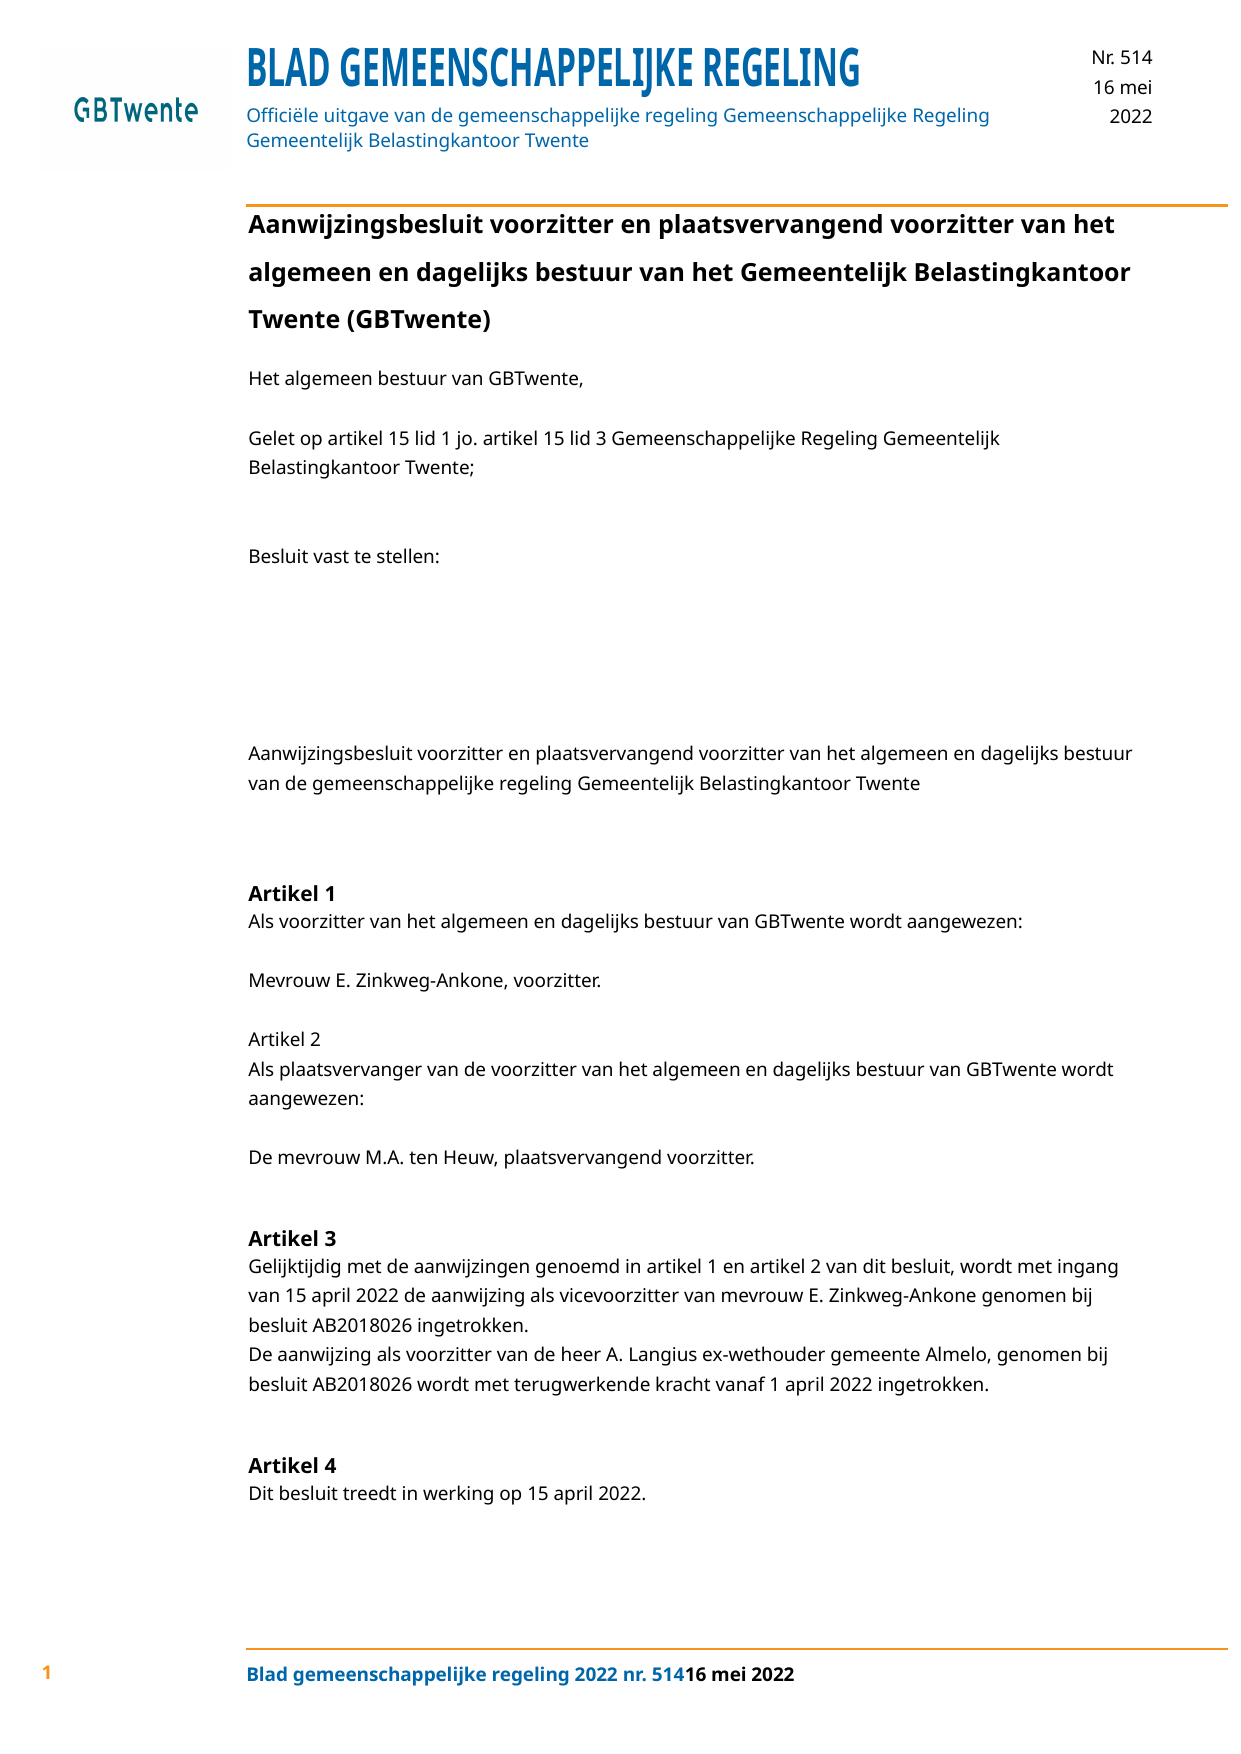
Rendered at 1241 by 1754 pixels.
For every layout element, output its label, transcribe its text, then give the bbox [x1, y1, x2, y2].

text Gelijktijdig met de aanwijzingen genoemd in artikel 1 en artikel 2 van dit besluit, wordt met ingang van 15 april 2022 de aanwijzing als vicevoorzitter van mevrouw E. Zinkweg-Ankone genomen bij besluit AB2018026 ingetrokken. [248, 1253, 1152, 1338]
text Artikel 1 [248, 879, 1152, 908]
text Als plaatsvervanger van de voorzitter van het algemeen en dagelijks bestuur van GBTwente wordt aangewezen: [248, 1056, 1152, 1111]
picture [41, 47, 231, 172]
text De mevrouw M.A. ten Heuw, plaatsvervangend voorzitter. [248, 1144, 1152, 1170]
text De aanwijzing als voorzitter van de heer A. Langius ex-wethouder gemeente Almelo, genomen bij besluit AB2018026 wordt met terugwerkende kracht vanaf 1 april 2022 ingetrokken. [248, 1342, 1152, 1397]
text Artikel 4 [248, 1451, 1152, 1480]
text Het algemeen bestuur van GBTwente, [248, 366, 1152, 391]
text Dit besluit treedt in werking op 15 april 2022. [248, 1480, 1152, 1505]
text Besluit vast te stellen: [248, 543, 1152, 569]
text Gelet op artikel 15 lid 1 jo. artikel 15 lid 3 Gemeenschappelijke Regeling Gemeentelijk Belastingkantoor Twente; [248, 425, 1152, 480]
text Mevrouw E. Zinkweg-Ankone, voorzitter. [248, 967, 1152, 993]
text Aanwijzingsbesluit voorzitter en plaatsvervangend voorzitter van het algemeen en dagelijks bestuur van het Gemeentelijk Belastingkantoor Twente (GBTwente) [248, 207, 1152, 336]
text Aanwijzingsbesluit voorzitter en plaatsvervangend voorzitter van het algemeen en dagelijks bestuur van de gemeenschappelijke regeling Gemeentelijk Belastingkantoor Twente [248, 740, 1152, 796]
text Artikel 2 [248, 1026, 1152, 1052]
text Artikel 3 [248, 1224, 1152, 1253]
text Als voorzitter van het algemeen en dagelijks bestuur van GBTwente wordt aangewezen: [248, 908, 1152, 933]
